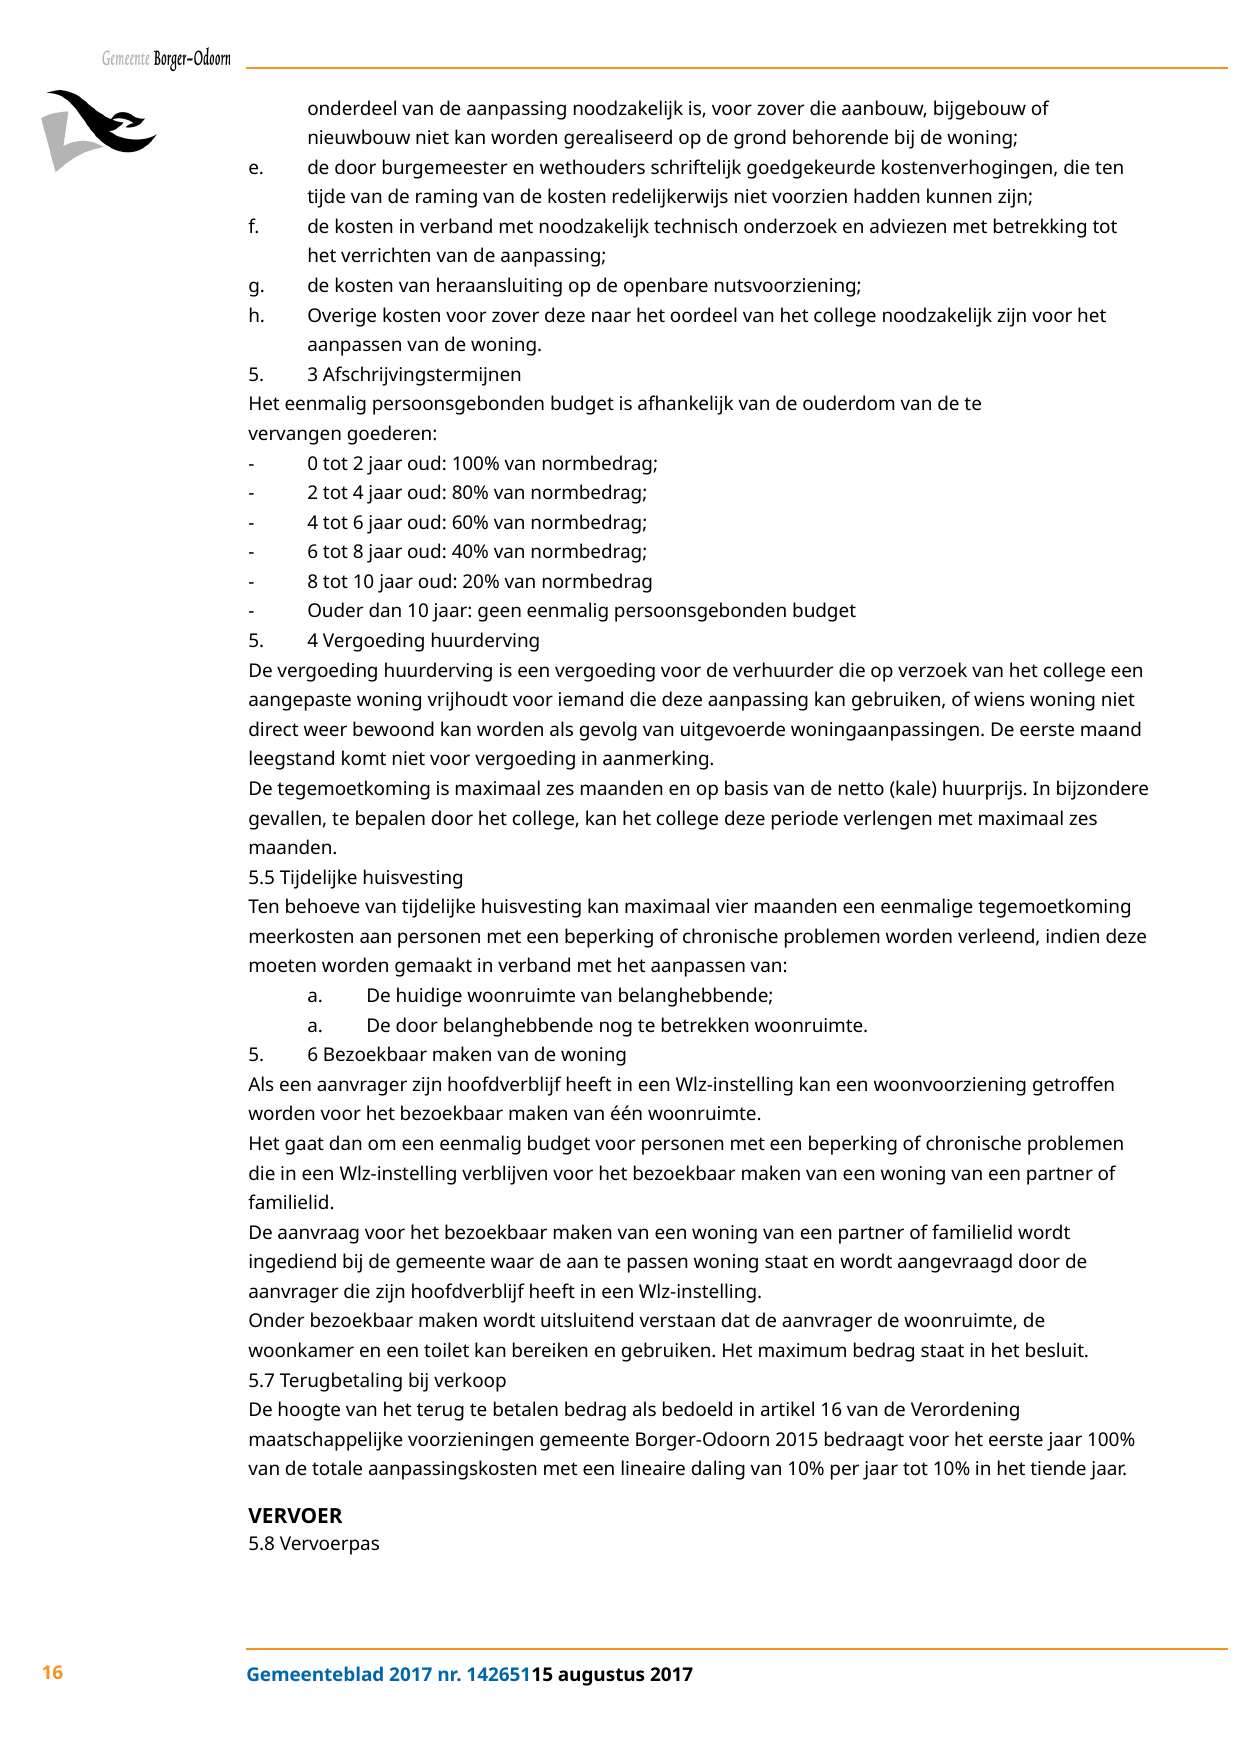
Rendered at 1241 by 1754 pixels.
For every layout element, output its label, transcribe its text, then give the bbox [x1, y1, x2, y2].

list 3 Afschrijvingstermijnen [248, 361, 1152, 387]
text Onder bezoekbaar maken wordt uitsluitend verstaan dat de aanvrager de woonruimte, de woonkamer en een toilet kan bereiken en gebruiken. Het maximum bedrag staat in het besluit. [248, 1308, 1152, 1363]
text De hoogte van het terug te betalen bedrag als bedoeld in artikel 16 van de Verordening maatschappelijke voorzieningen gemeente Borger-Odoorn 2015 bedraagt voor het eerste jaar 100% van de totale aanpassingskosten met een lineaire daling van 10% per jaar tot 10% in het tiende jaar. [248, 1396, 1152, 1481]
text 5.8 Vervoerpas [248, 1530, 1152, 1555]
list de kosten van heraansluiting op de openbare nutsvoorziening; [248, 272, 1152, 298]
text Ten behoeve van tijdelijke huisvesting kan maximaal vier maanden een eenmalige tegemoetkoming meerkosten aan personen met een beperking of chronische problemen worden verleend, indien deze moeten worden gemaakt in verband met het aanpassen van: [248, 893, 1152, 978]
text vervangen goederen: [248, 420, 1152, 446]
list 8 tot 10 jaar oud: 20% van normbedrag [248, 568, 1152, 594]
list Overige kosten voor zover deze naar het oordeel van het college noodzakelijk zijn voor het aanpassen van de woning. [248, 302, 1152, 357]
picture [41, 47, 231, 172]
text 5.5 Tijdelijke huisvesting [248, 864, 1152, 890]
list de kosten in verband met noodzakelijk technisch onderzoek en adviezen met betrekking tot het verrichten van de aanpassing; [248, 213, 1152, 268]
text VERVOER [248, 1501, 1152, 1530]
list 0 tot 2 jaar oud: 100% van normbedrag; [248, 450, 1152, 476]
list 4 Vergoeding huurderving [248, 627, 1152, 653]
text Het gaat dan om een eenmalig budget voor personen met een beperking of chronische problemen die in een Wlz-instelling verblijven voor het bezoekbaar maken van een woning van een partner of familielid. [248, 1130, 1152, 1215]
list 2 tot 4 jaar oud: 80% van normbedrag; [248, 479, 1152, 505]
text De vergoeding huurderving is een vergoeding voor de verhuurder die op verzoek van het college een aangepaste woning vrijhoudt voor iemand die deze aanpassing kan gebruiken, of wiens woning niet direct weer bewoond kan worden als gevolg van uitgevoerde woningaanpassingen. De eerste maand leegstand komt niet voor vergoeding in aanmerking. [248, 657, 1152, 771]
list De huidige woonruimte van belanghebbende; [307, 982, 1152, 1008]
text 5.7 Terugbetaling bij verkoop [248, 1367, 1152, 1393]
list 6 tot 8 jaar oud: 40% van normbedrag; [248, 538, 1152, 564]
list Ouder dan 10 jaar: geen eenmalig persoonsgebonden budget [248, 598, 1152, 623]
list de door burgemeester en wethouders schriftelijk goedgekeurde kostenverhogingen, die ten tijde van de raming van de kosten redelijkerwijs niet voorzien hadden kunnen zijn; [248, 154, 1152, 209]
text De aanvraag voor het bezoekbaar maken van een woning van een partner of familielid wordt ingediend bij de gemeente waar de aan te passen woning staat en wordt aangevraagd door de aanvrager die zijn hoofdverblijf heeft in een Wlz-instelling. [248, 1219, 1152, 1304]
text Het eenmalig persoonsgebonden budget is afhankelijk van de ouderdom van de te [248, 391, 1152, 416]
list 4 tot 6 jaar oud: 60% van normbedrag; [248, 509, 1152, 535]
list 6 Bezoekbaar maken van de woning [248, 1041, 1152, 1067]
list De door belanghebbende nog te betrekken woonruimte. [307, 1012, 1152, 1038]
list onderdeel van de aanpassing noodzakelijk is, voor zover die aanbouw, bijgebouw of nieuwbouw niet kan worden gerealiseerd op de grond behorende bij de woning; [248, 95, 1152, 150]
text De tegemoetkoming is maximaal zes maanden en op basis van de netto (kale) huurprijs. In bijzondere gevallen, te bepalen door het college, kan het college deze periode verlengen met maximaal zes maanden. [248, 775, 1152, 860]
text Als een aanvrager zijn hoofdverblijf heeft in een Wlz-instelling kan een woonvoorziening getroffen worden voor het bezoekbaar maken van één woonruimte. [248, 1071, 1152, 1126]
